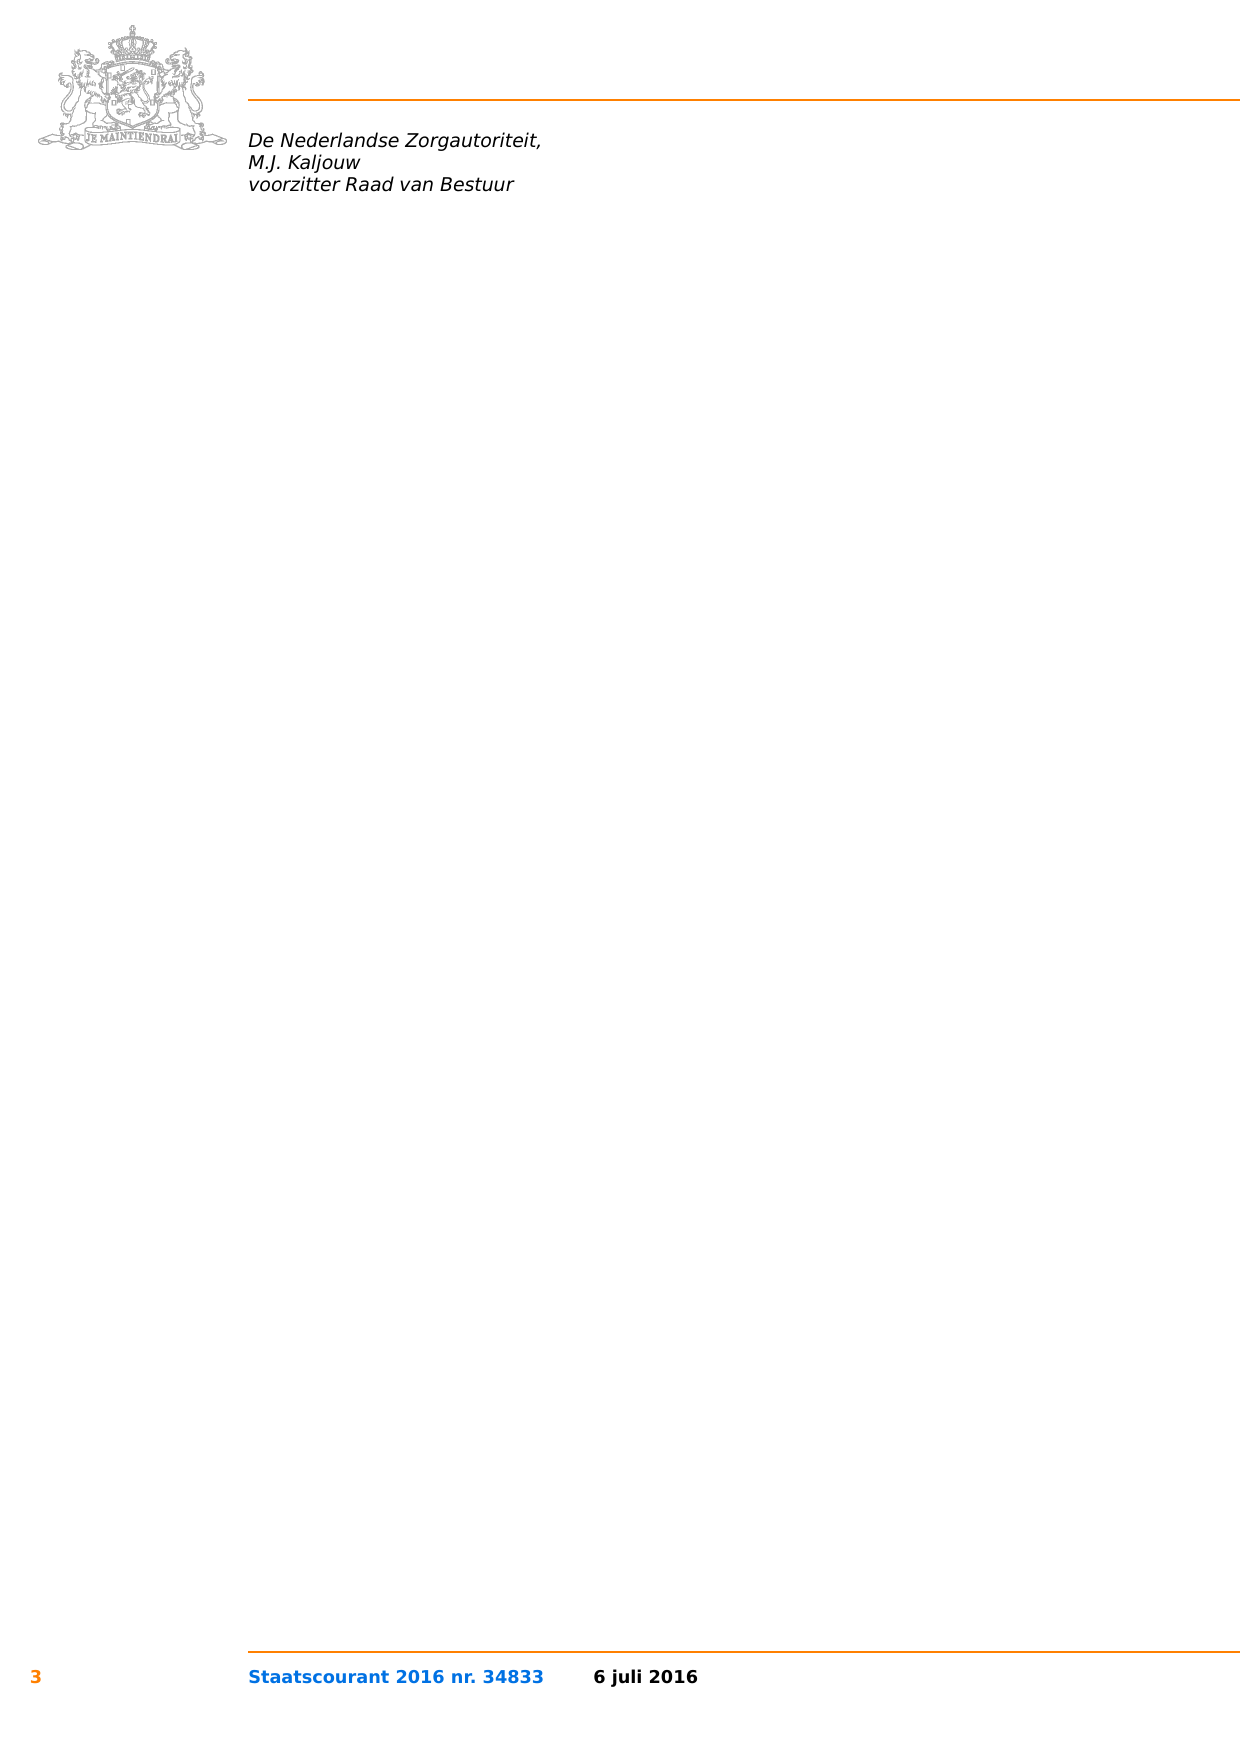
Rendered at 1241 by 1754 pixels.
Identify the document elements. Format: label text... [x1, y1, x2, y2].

text De Nederlandse Zorgautoriteit, M.J. Kaljouw voorzitter Raad van Bestuur [248, 130, 1163, 196]
picture [38, 25, 227, 150]
